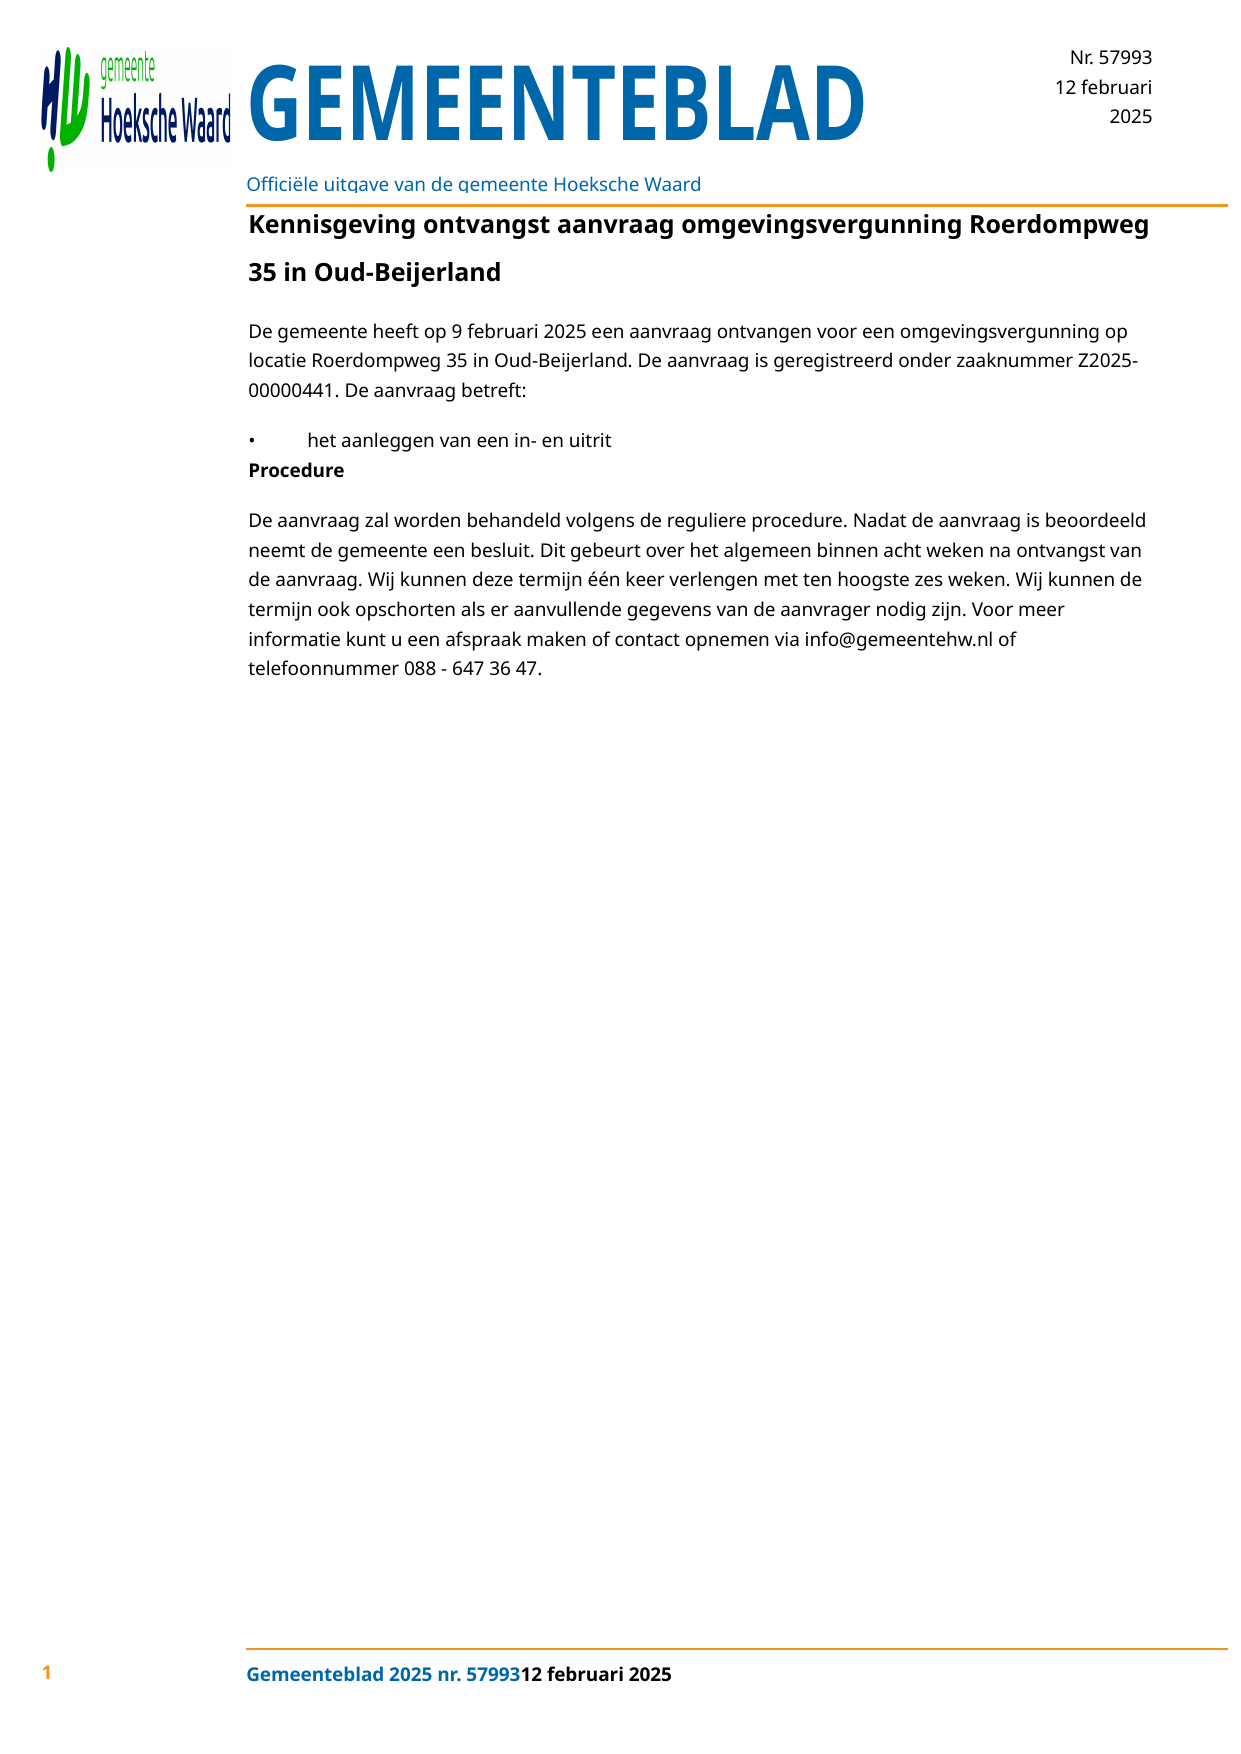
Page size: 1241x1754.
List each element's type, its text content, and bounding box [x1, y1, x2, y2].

text Kennisgeving ontvangst aanvraag omgevingsvergunning Roerdompweg 35 in Oud-Beijerland [248, 207, 1152, 288]
text De aanvraag zal worden behandeld volgens de reguliere procedure. Nadat de aanvraag is beoordeeld neemt de gemeente een besluit. Dit gebeurt over het algemeen binnen acht weken na ontvangst van de aanvraag. Wij kunnen deze termijn één keer verlengen met ten hoogste zes weken. Wij kunnen de termijn ook opschorten als er aanvullende gegevens van de aanvrager nodig zijn. Voor meer informatie kunt u een afspraak maken of contact opnemen via info@gemeentehw.nl of telefoonnummer 088 - 647 36 47. [248, 507, 1152, 681]
text De gemeente heeft op 9 februari 2025 een aanvraag ontvangen voor een omgevingsvergunning op locatie Roerdompweg 35 in Oud-Beijerland. De aanvraag is geregistreerd onder zaaknummer Z2025-00000441. De aanvraag betreft: [248, 318, 1152, 403]
picture [41, 47, 231, 172]
text Procedure [248, 457, 1152, 483]
list het aanleggen van een in- en uitrit [248, 427, 1152, 453]
